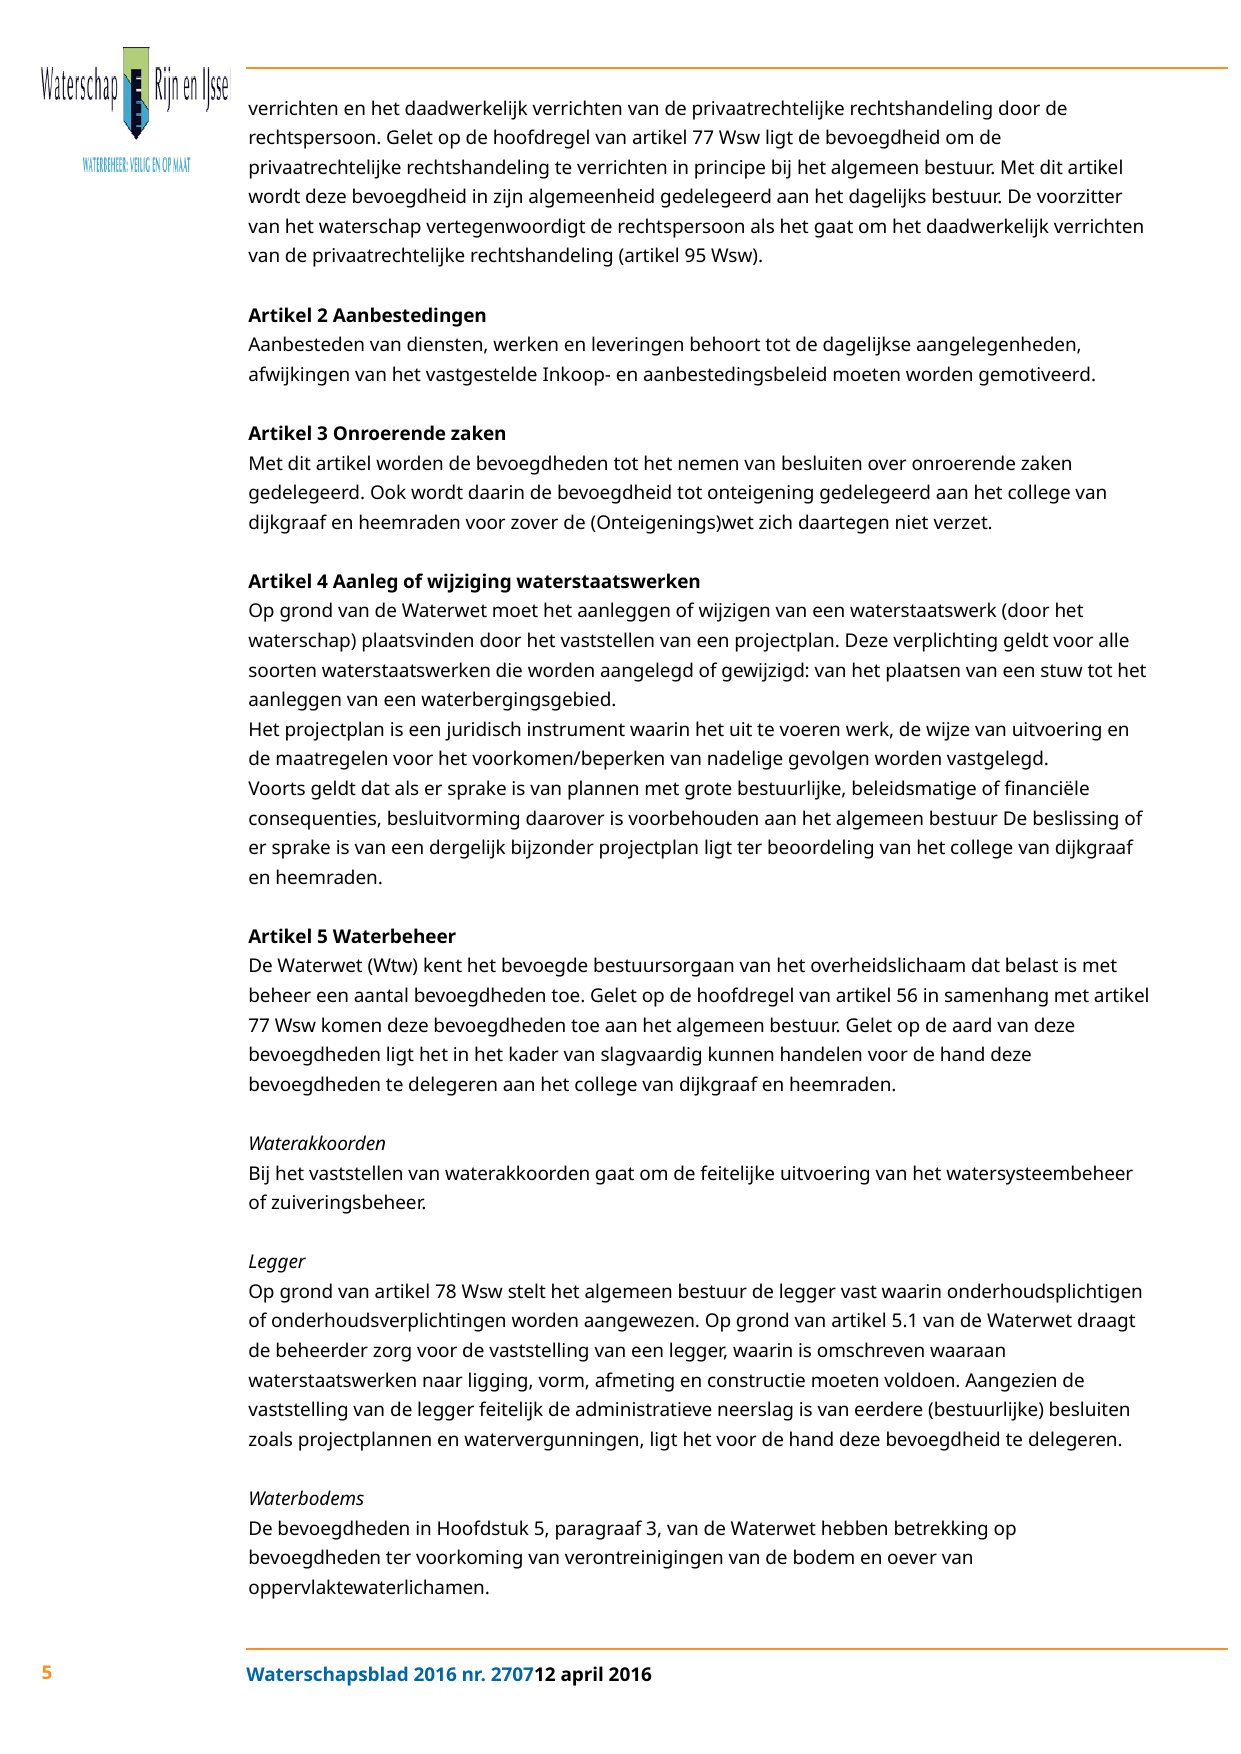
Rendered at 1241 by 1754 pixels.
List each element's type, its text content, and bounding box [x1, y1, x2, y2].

text Het projectplan is een juridisch instrument waarin het uit te voeren werk, de wijze van uitvoering en de maatregelen voor het voorkomen/beperken van nadelige gevolgen worden vastgelegd. [248, 716, 1152, 771]
text Artikel 3 Onroerende zaken [248, 420, 1152, 446]
text Artikel 2 Aanbestedingen [248, 302, 1152, 328]
text Legger [248, 1248, 1152, 1274]
text verrichten en het daadwerkelijk verrichten van de privaatrechtelijke rechtshandeling door de rechtspersoon. Gelet op de hoofdregel van artikel 77 Wsw ligt de bevoegdheid om de privaatrechtelijke rechtshandeling te verrichten in principe bij het algemeen bestuur. Met dit artikel wordt deze bevoegdheid in zijn algemeenheid gedelegeerd aan het dagelijks bestuur. De voorzitter van het waterschap vertegenwoordigt de rechtspersoon als het gaat om het daadwerkelijk verrichten van de privaatrechtelijke rechtshandeling (artikel 95 Wsw). [248, 95, 1152, 268]
text Voorts geldt dat als er sprake is van plannen met grote bestuurlijke, beleidsmatige of financiële consequenties, besluitvorming daarover is voorbehouden aan het algemeen bestuur De beslissing of er sprake is van een dergelijk bijzonder projectplan ligt ter beoordeling van het college van dijkgraaf en heemraden. [248, 775, 1152, 890]
text Met dit artikel worden de bevoegdheden tot het nemen van besluiten over onroerende zaken gedelegeerd. Ook wordt daarin de bevoegdheid tot onteigening gedelegeerd aan het college van dijkgraaf en heemraden voor zover de (Onteigenings)wet zich daartegen niet verzet. [248, 450, 1152, 535]
text Op grond van de Waterwet moet het aanleggen of wijzigen van een waterstaatswerk (door het waterschap) plaatsvinden door het vaststellen van een projectplan. Deze verplichting geldt voor alle soorten waterstaatswerken die worden aangelegd of gewijzigd: van het plaatsen van een stuw tot het aanleggen van een waterbergingsgebied. [248, 598, 1152, 712]
picture [41, 47, 231, 172]
text Bij het vaststellen van waterakkoorden gaat om de feitelijke uitvoering van het watersysteembeheer of zuiveringsbeheer. [248, 1160, 1152, 1215]
text De bevoegdheden in Hoofdstuk 5, paragraaf 3, van de Waterwet hebben betrekking op bevoegdheden ter voorkoming van verontreinigingen van de bodem en oever van oppervlaktewaterlichamen. [248, 1515, 1152, 1600]
text Aanbesteden van diensten, werken en leveringen behoort tot de dagelijkse aangelegenheden, afwijkingen van het vastgestelde Inkoop- en aanbestedingsbeleid moeten worden gemotiveerd. [248, 331, 1152, 387]
text De Waterwet (Wtw) kent het bevoegde bestuursorgaan van het overheidslichaam dat belast is met beheer een aantal bevoegdheden toe. Gelet op de hoofdregel van artikel 56 in samenhang met artikel 77 Wsw komen deze bevoegdheden toe aan het algemeen bestuur. Gelet op de aard van deze bevoegdheden ligt het in het kader van slagvaardig kunnen handelen voor de hand deze bevoegdheden te delegeren aan het college van dijkgraaf en heemraden. [248, 953, 1152, 1097]
text Waterakkoorden [248, 1130, 1152, 1156]
text Artikel 5 Waterbeheer [248, 923, 1152, 949]
text Artikel 4 Aanleg of wijziging waterstaatswerken [248, 568, 1152, 594]
text Op grond van artikel 78 Wsw stelt het algemeen bestuur de legger vast waarin onderhoudsplichtigen of onderhoudsverplichtingen worden aangewezen. Op grond van artikel 5.1 van de Waterwet draagt de beheerder zorg voor de vaststelling van een legger, waarin is omschreven waaraan waterstaatswerken naar ligging, vorm, afmeting en constructie moeten voldoen. Aangezien de vaststelling van de legger feitelijk de administratieve neerslag is van eerdere (bestuurlijke) besluiten zoals projectplannen en watervergunningen, ligt het voor de hand deze bevoegdheid te delegeren. [248, 1278, 1152, 1452]
text Waterbodems [248, 1485, 1152, 1511]
